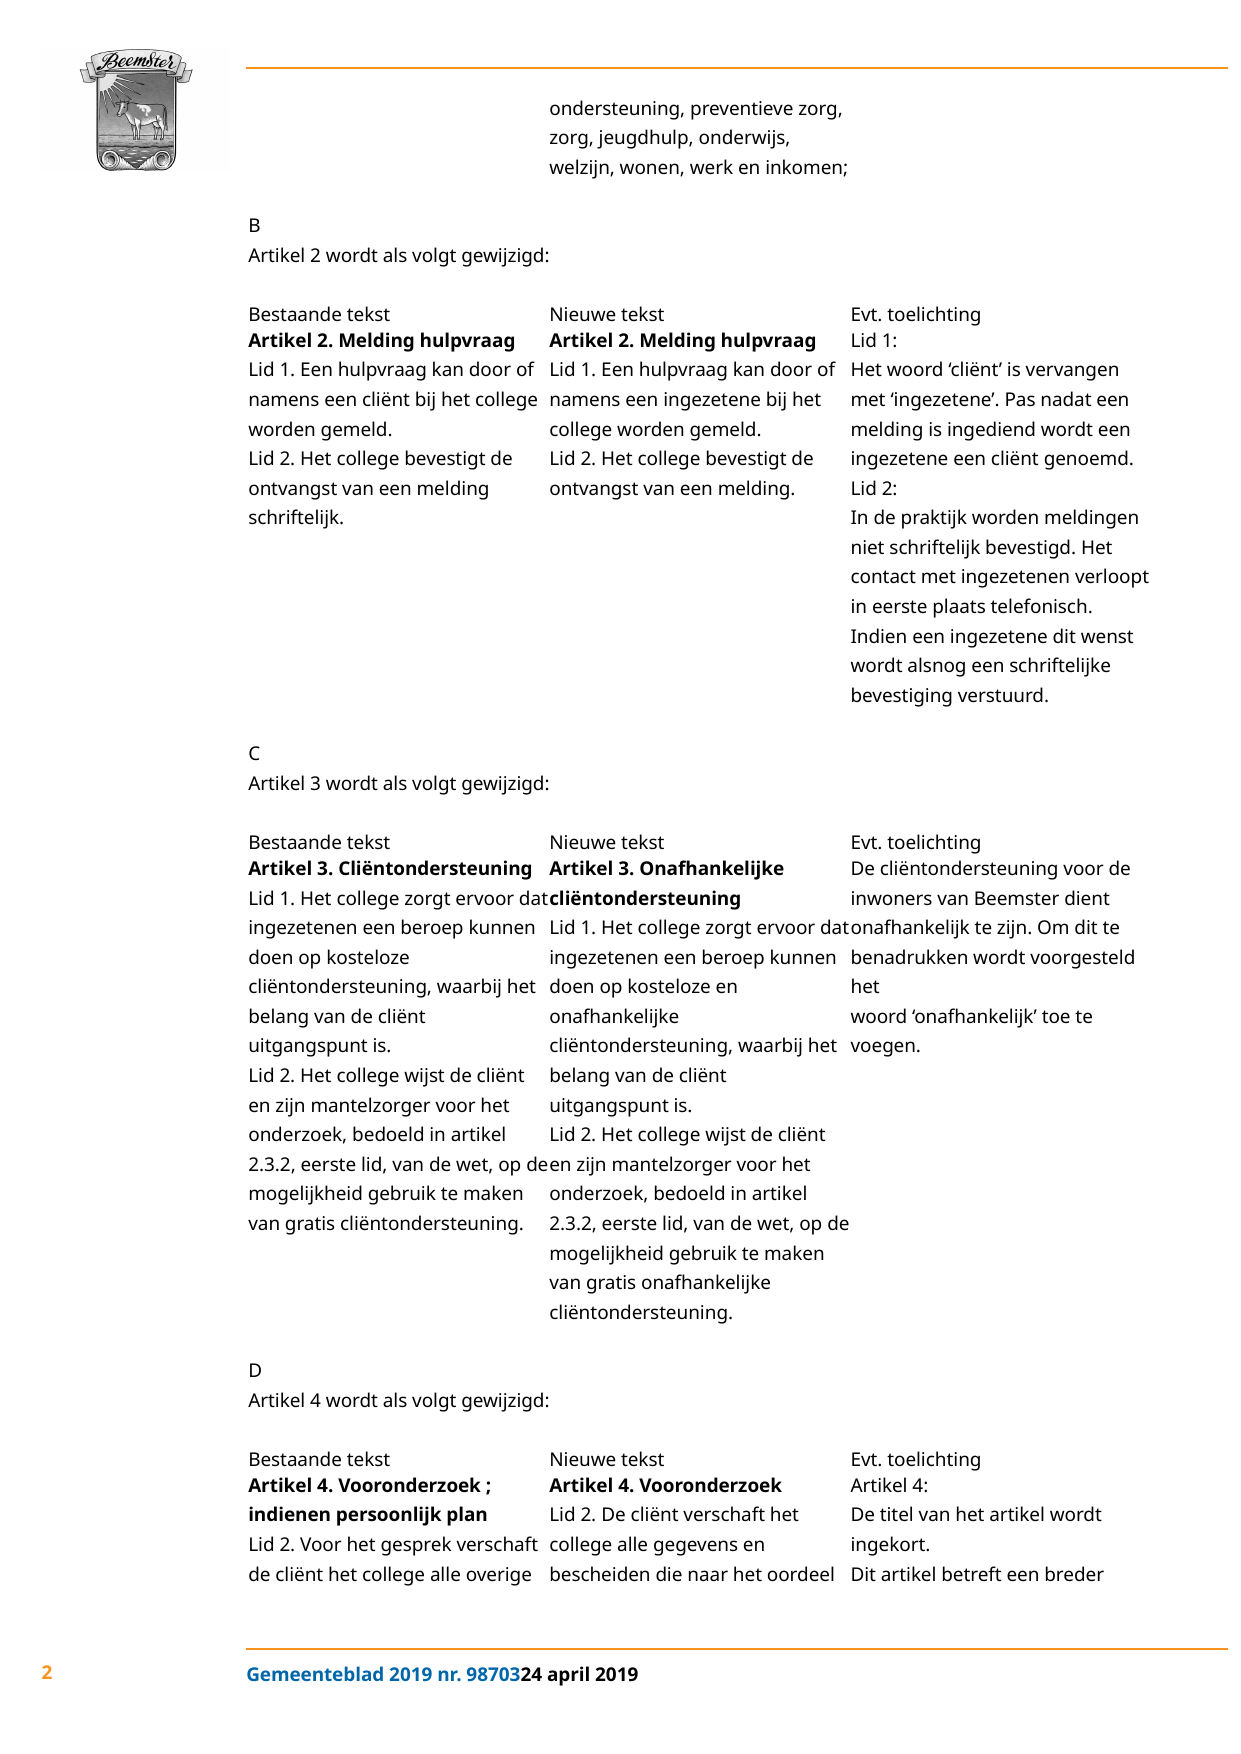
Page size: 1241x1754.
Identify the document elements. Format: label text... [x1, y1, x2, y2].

table_cell Artikel 4. Vooronderzoek ; indienen persoonlijk plan Lid 2. Voor het gesprek verschaft de cliënt het college alle overige [248, 1472, 549, 1587]
table_header Evt. toelichting [850, 1446, 1152, 1472]
text Artikel 3 wordt als volgt gewijzigd: [248, 770, 1152, 796]
table_header Nieuwe tekst [549, 1446, 850, 1472]
table_cell De cliëntondersteuning voor de inwoners van Beemster dient onafhankelijk te zijn. Om dit te benadrukken wordt voorgesteld het woord ‘onafhankelijk’ toe te voegen. [850, 855, 1152, 1325]
table_cell Artikel 3. Cliëntondersteuning Lid 1. Het college zorgt ervoor dat ingezetenen een beroep kunnen doen op kosteloze cliëntondersteuning, waarbij het belang van de cliënt uitgangspunt is. Lid 2. Het college wijst de cliënt en zijn mantelzorger voor het onderzoek, bedoeld in artikel 2.3.2, eerste lid, van de wet, op de mogelijkheid gebruik te maken van gratis cliëntondersteuning. [248, 855, 549, 1325]
table_cell Artikel 4: De titel van het artikel wordt ingekort. Dit artikel betreft een breder [850, 1472, 1152, 1587]
text B [248, 212, 1152, 238]
text Artikel 2 wordt als volgt gewijzigd: [248, 242, 1152, 268]
picture [41, 47, 231, 172]
table_header Bestaande tekst [248, 301, 549, 327]
text Artikel 4 wordt als volgt gewijzigd: [248, 1387, 1152, 1413]
table_header Nieuwe tekst [549, 830, 850, 855]
table_header Bestaande tekst [248, 830, 549, 855]
table_cell Artikel 2. Melding hulpvraag Lid 1. Een hulpvraag kan door of namens een ingezetene bij het college worden gemeld. Lid 2. Het college bevestigt de ontvangst van een melding. [549, 327, 850, 708]
text D [248, 1357, 1152, 1383]
table_header Evt. toelichting [850, 301, 1152, 327]
table_cell [850, 95, 1152, 180]
table_cell Artikel 2. Melding hulpvraag Lid 1. Een hulpvraag kan door of namens een cliënt bij het college worden gemeld. Lid 2. Het college bevestigt de ontvangst van een melding schriftelijk. [248, 327, 549, 708]
table_header Evt. toelichting [850, 830, 1152, 855]
table_cell ondersteuning, preventieve zorg, zorg, jeugdhulp, onderwijs, welzijn, wonen, werk en inkomen; [549, 95, 850, 180]
table_cell Artikel 3. Onafhankelijke cliëntondersteuning Lid 1. Het college zorgt ervoor dat ingezetenen een beroep kunnen doen op kosteloze en onafhankelijke cliëntondersteuning, waarbij het belang van de cliënt uitgangspunt is. Lid 2. Het college wijst de cliënt en zijn mantelzorger voor het onderzoek, bedoeld in artikel 2.3.2, eerste lid, van de wet, op de mogelijkheid gebruik te maken van gratis onafhankelijke cliëntondersteuning. [549, 855, 850, 1325]
table_header Bestaande tekst [248, 1446, 549, 1472]
table_cell Lid 1: Het woord ‘cliënt’ is vervangen met ‘ingezetene’. Pas nadat een melding is ingediend wordt een ingezetene een cliënt genoemd. Lid 2: In de praktijk worden meldingen niet schriftelijk bevestigd. Het contact met ingezetenen verloopt in eerste plaats telefonisch. Indien een ingezetene dit wenst wordt alsnog een schriftelijke bevestiging verstuurd. [850, 327, 1152, 708]
table_cell Artikel 4. Vooronderzoek Lid 2. De cliënt verschaft het college alle gegevens en bescheiden die naar het oordeel [549, 1472, 850, 1587]
table_header Nieuwe tekst [549, 301, 850, 327]
table_cell [248, 95, 549, 180]
text C [248, 741, 1152, 766]
